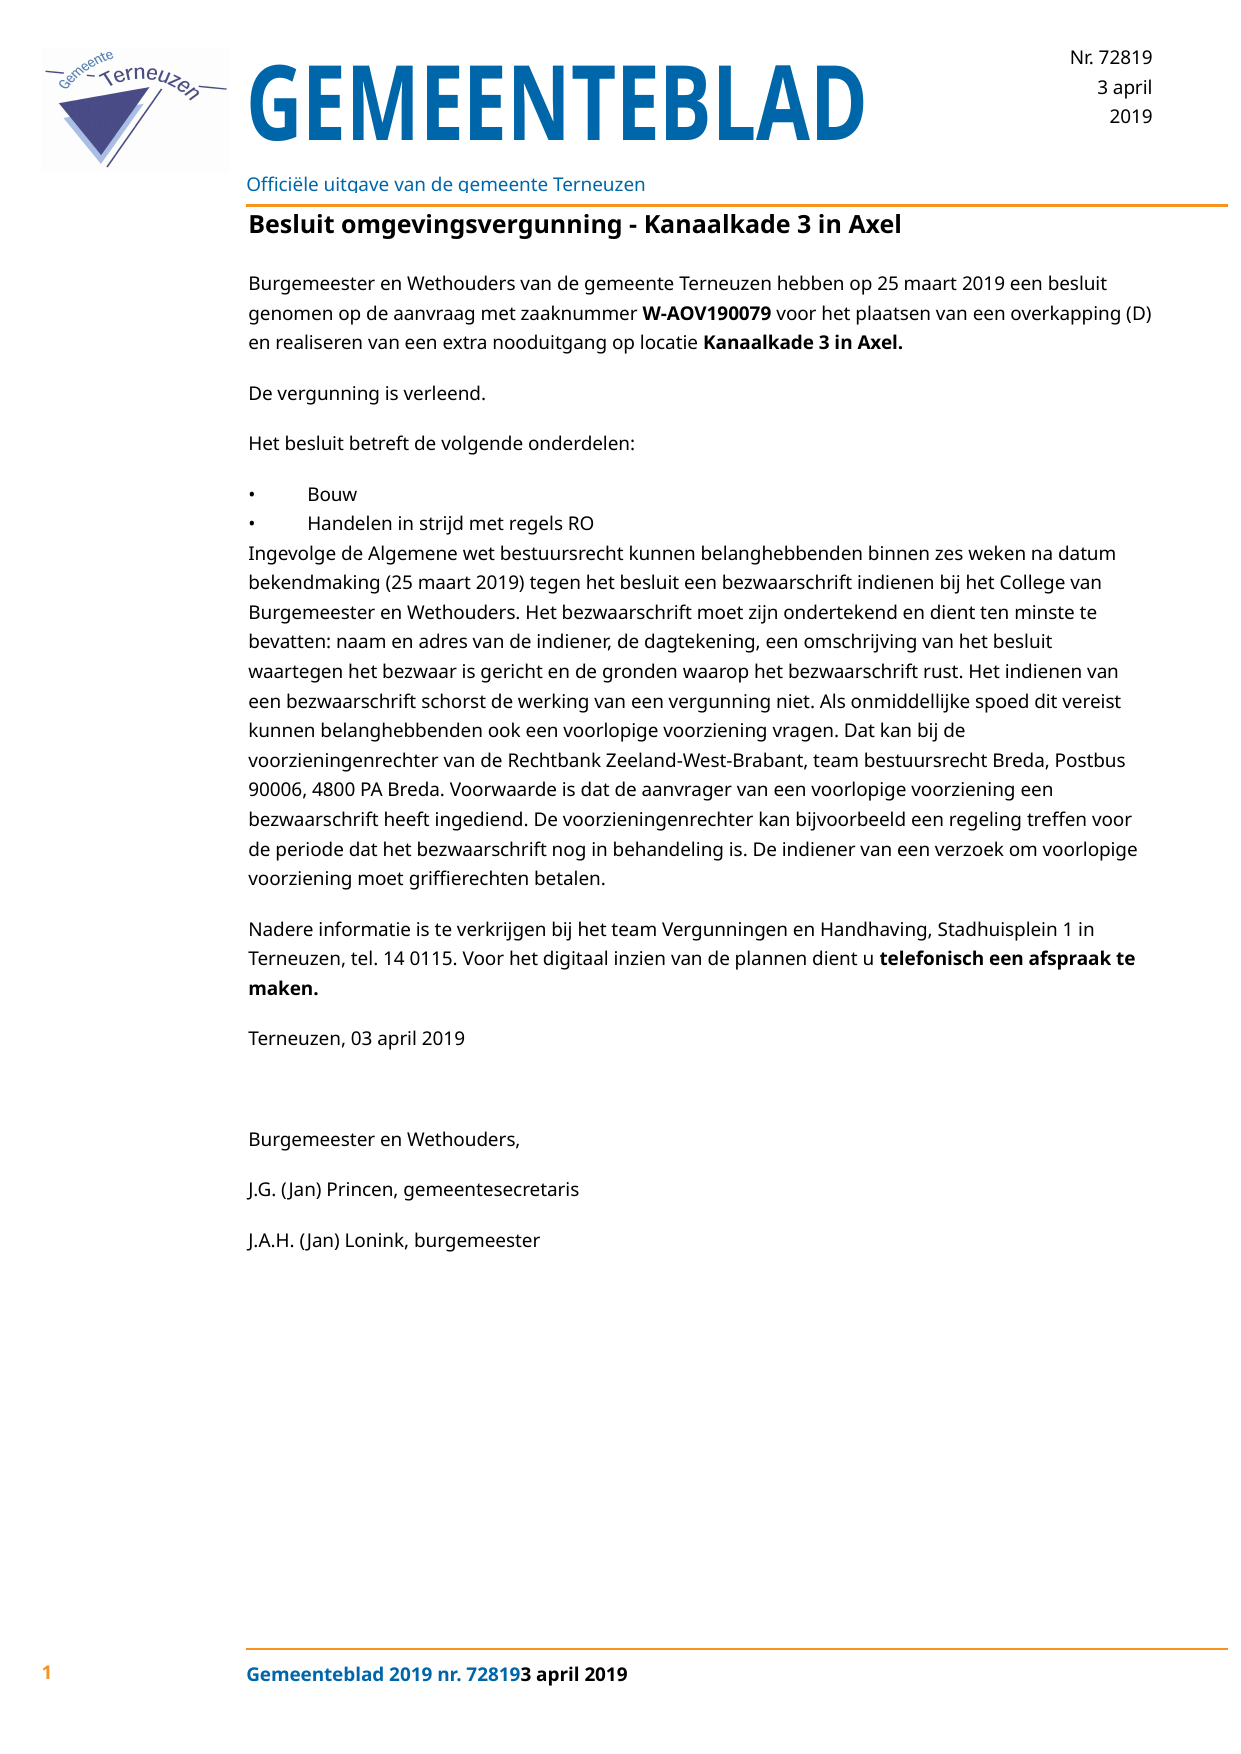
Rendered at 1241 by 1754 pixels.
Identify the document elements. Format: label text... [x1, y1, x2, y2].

text Burgemeester en Wethouders, [248, 1126, 1152, 1152]
text Terneuzen, 03 april 2019 [248, 1025, 1152, 1051]
text Besluit omgevingsvergunning - Kanaalkade 3 in Axel [248, 207, 1152, 241]
text J.A.H. (Jan) Lonink, burgemeester [248, 1227, 1152, 1253]
list Handelen in strijd met regels RO [248, 510, 1152, 536]
text J.G. (Jan) Princen, gemeentesecretaris [248, 1177, 1152, 1202]
text De vergunning is verleend. [248, 380, 1152, 406]
text Nadere informatie is te verkrijgen bij het team Vergunningen en Handhaving, Stadhuisplein 1 in Terneuzen, tel. 14 0115. Voor het digitaal inzien van de plannen dient u telefonisch een afspraak te maken. [248, 916, 1152, 1001]
list Bouw [248, 481, 1152, 506]
picture [41, 47, 231, 172]
text Het besluit betreft de volgende onderdelen: [248, 430, 1152, 456]
text Burgemeester en Wethouders van de gemeente Terneuzen hebben op 25 maart 2019 een besluit genomen op de aanvraag met zaaknummer W-AOV190079 voor het plaatsen van een overkapping (D) en realiseren van een extra nooduitgang op locatie Kanaalkade 3 in Axel. [248, 270, 1152, 355]
text Ingevolge de Algemene wet bestuursrecht kunnen belanghebbenden binnen zes weken na datum bekendmaking (25 maart 2019) tegen het besluit een bezwaarschrift indienen bij het College van Burgemeester en Wethouders. Het bezwaarschrift moet zijn ondertekend en dient ten minste te bevatten: naam en adres van de indiener, de dagtekening, een omschrijving van het besluit waartegen het bezwaar is gericht en de gronden waarop het bezwaarschrift rust. Het indienen van een bezwaarschrift schorst de werking van een vergunning niet. Als onmiddellijke spoed dit vereist kunnen belanghebbenden ook een voorlopige voorziening vragen. Dat kan bij de voorzieningenrechter van de Rechtbank Zeeland-West-Brabant, team bestuursrecht Breda, Postbus 90006, 4800 PA Breda. Voorwaarde is dat de aanvrager van een voorlopige voorziening een bezwaarschrift heeft ingediend. De voorzieningenrechter kan bijvoorbeeld een regeling treffen voor de periode dat het bezwaarschrift nog in behandeling is. De indiener van een verzoek om voorlopige voorziening moet griffierechten betalen. [248, 540, 1152, 891]
